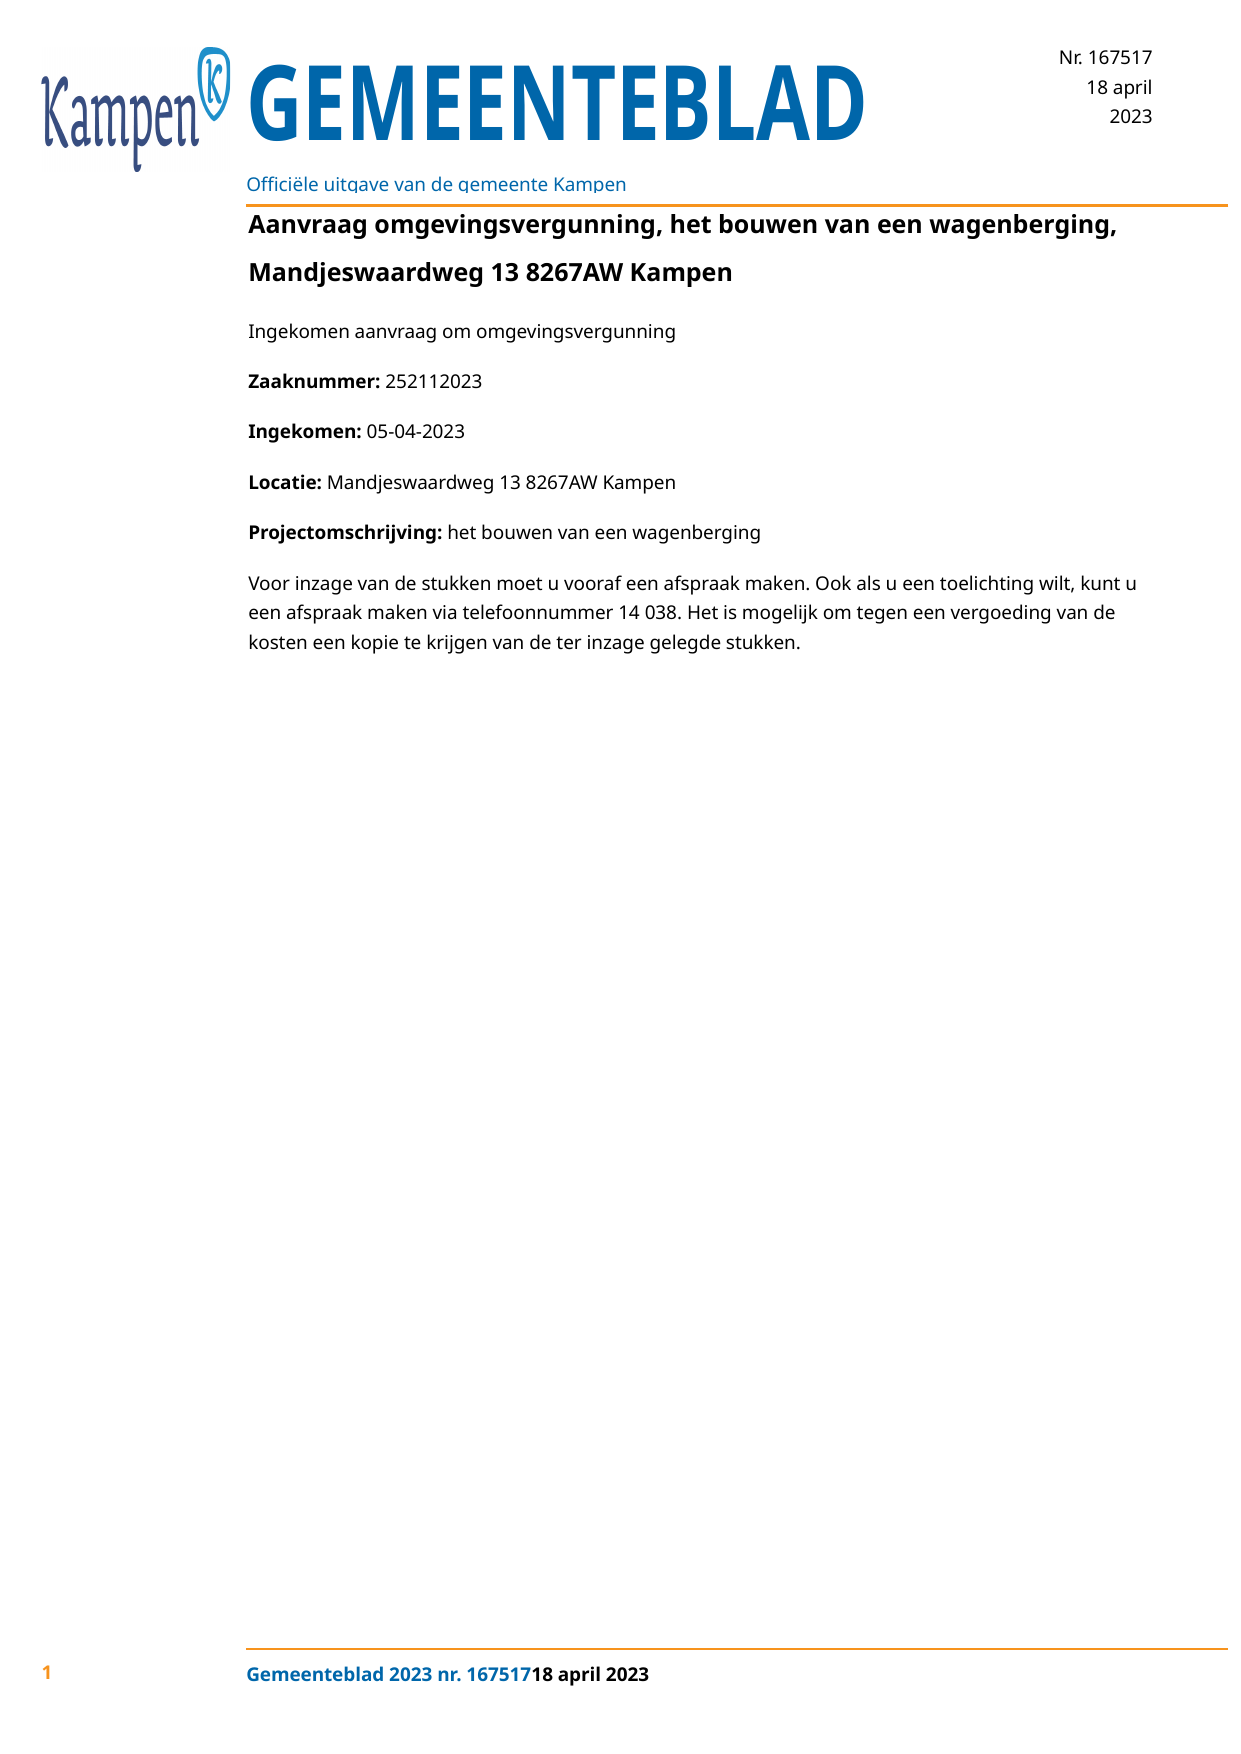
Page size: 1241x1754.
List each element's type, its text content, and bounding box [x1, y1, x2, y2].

text Ingekomen aanvraag om omgevingsvergunning [248, 318, 1152, 344]
text Locatie: Mandjeswaardweg 13 8267AW Kampen [248, 469, 1152, 495]
text Voor inzage van de stukken moet u vooraf een afspraak maken. Ook als u een toelichting wilt, kunt u een afspraak maken via telefoonnummer 14 038. Het is mogelijk om tegen een vergoeding van de kosten een kopie te krijgen van de ter inzage gelegde stukken. [248, 570, 1152, 655]
text Aanvraag omgevingsvergunning, het bouwen van een wagenberging, Mandjeswaardweg 13 8267AW Kampen [248, 207, 1152, 288]
picture [41, 47, 231, 172]
text Zaaknummer: 252112023 [248, 368, 1152, 394]
text Projectomschrijving: het bouwen van een wagenberging [248, 519, 1152, 545]
text Ingekomen: 05-04-2023 [248, 419, 1152, 444]
